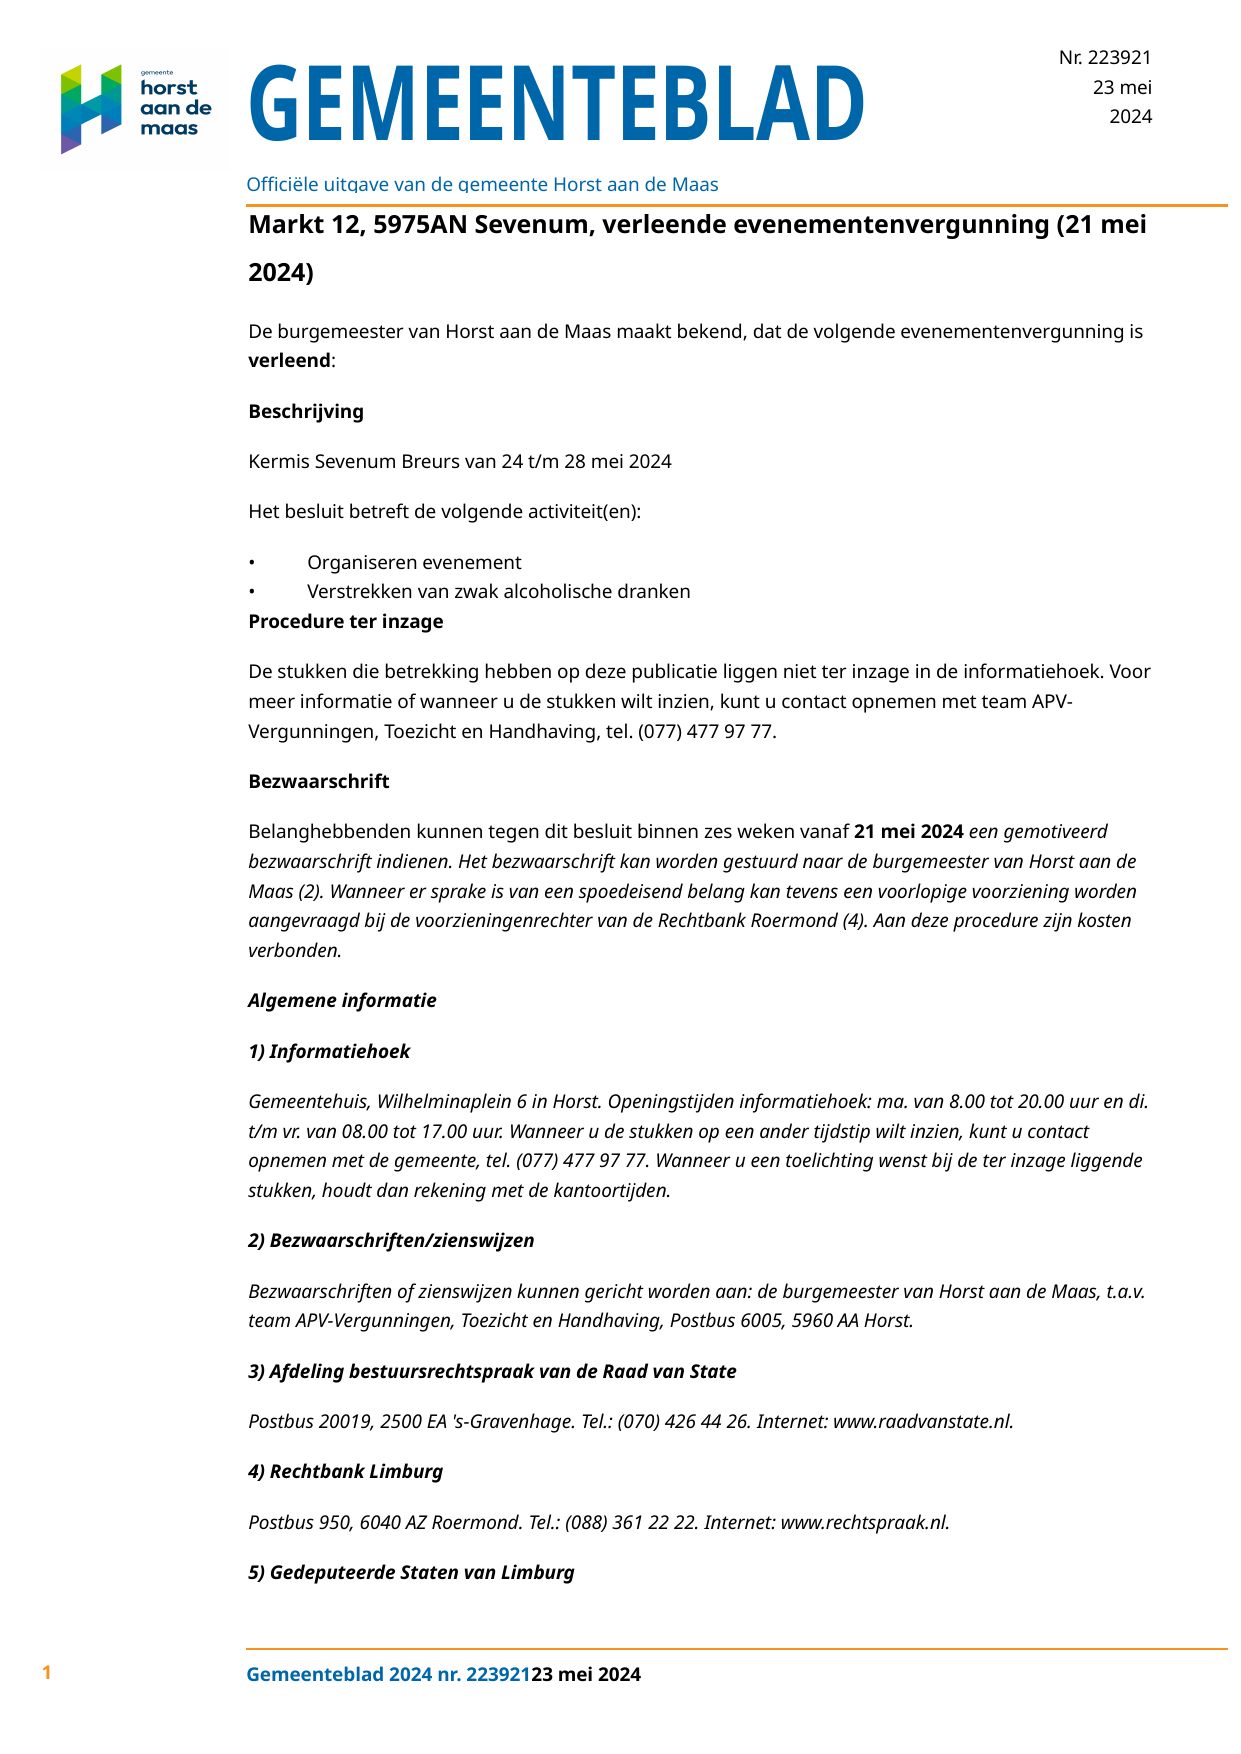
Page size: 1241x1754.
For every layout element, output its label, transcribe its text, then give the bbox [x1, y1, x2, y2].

text 5) Gedeputeerde Staten van Limburg [248, 1559, 1152, 1585]
text Bezwaarschrift [248, 768, 1152, 794]
text Postbus 950, 6040 AZ Roermond. Tel.: (088) 361 22 22. Internet: www.rechtspraak.nl. [248, 1509, 1152, 1535]
text De stukken die betrekking hebben op deze publicatie liggen niet ter inzage in de informatiehoek. Voor meer informatie of wanneer u de stukken wilt inzien, kunt u contact opnemen met team APV-Vergunningen, Toezicht en Handhaving, tel. (077) 477 97 77. [248, 659, 1152, 744]
text 3) Afdeling bestuursrechtspraak van de Raad van State [248, 1358, 1152, 1384]
text Beschrijving [248, 398, 1152, 424]
text Gemeentehuis, Wilhelminaplein 6 in Horst. Openingstijden informatiehoek: ma. van 8.00 tot 20.00 uur en di. t/m vr. van 08.00 tot 17.00 uur. Wanneer u de stukken op een ander tijdstip wilt inzien, kunt u contact opnemen met de gemeente, tel. (077) 477 97 77. Wanneer u een toelichting wenst bij de ter inzage liggende stukken, houdt dan rekening met de kantoortijden. [248, 1088, 1152, 1203]
text Procedure ter inzage [248, 608, 1152, 634]
text Kermis Sevenum Breurs van 24 t/m 28 mei 2024 [248, 448, 1152, 474]
text 4) Rechtbank Limburg [248, 1459, 1152, 1484]
text Bezwaarschriften of zienswijzen kunnen gericht worden aan: de burgemeester van Horst aan de Maas, t.a.v. team APV-Vergunningen, Toezicht en Handhaving, Postbus 6005, 5960 AA Horst. [248, 1278, 1152, 1333]
text 2) Bezwaarschriften/zienswijzen [248, 1227, 1152, 1253]
list Organiseren evenement [248, 549, 1152, 575]
text Postbus 20019, 2500 EA 's-Gravenhage. Tel.: (070) 426 44 26. Internet: www.raadvanstate.nl. [248, 1408, 1152, 1434]
picture [41, 47, 231, 172]
text De burgemeester van Horst aan de Maas maakt bekend, dat de volgende evenementenvergunning is verleend: [248, 318, 1152, 373]
text Belanghebbenden kunnen tegen dit besluit binnen zes weken vanaf 21 mei 2024 een gemotiveerd bezwaarschrift indienen. Het bezwaarschrift kan worden gestuurd naar de burgemeester van Horst aan de Maas (2). Wanneer er sprake is van een spoedeisend belang kan tevens een voorlopige voorziening worden aangevraagd bij de voorzieningenrechter van de Rechtbank Roermond (4). Aan deze procedure zijn kosten verbonden. [248, 819, 1152, 963]
text 1) Informatiehoek [248, 1038, 1152, 1064]
text Markt 12, 5975AN Sevenum, verleende evenementenvergunning (21 mei 2024) [248, 207, 1152, 288]
text Algemene informatie [248, 987, 1152, 1013]
text Het besluit betreft de volgende activiteit(en): [248, 499, 1152, 524]
list Verstrekken van zwak alcoholische dranken [248, 579, 1152, 604]
